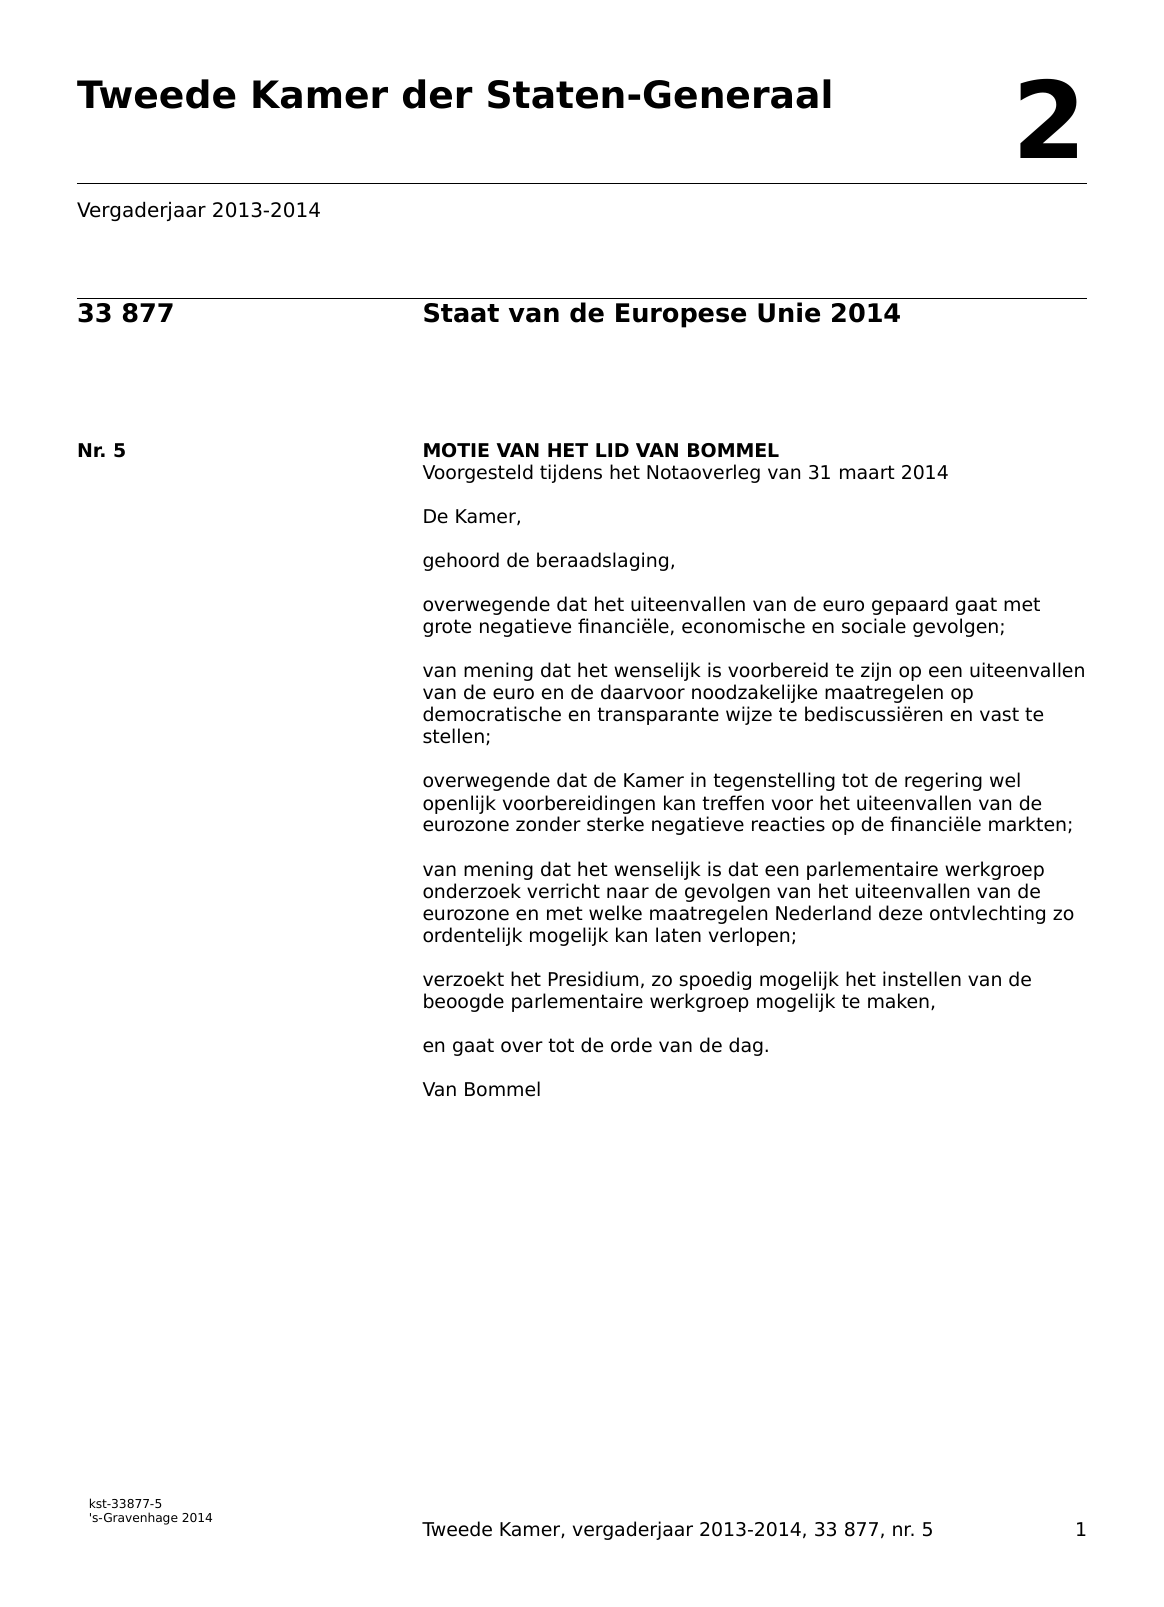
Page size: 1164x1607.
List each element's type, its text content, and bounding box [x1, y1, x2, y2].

text van mening dat het wenselijk is voorbereid te zijn op een uiteenvallen van de euro en de daarvoor noodzakelijke maatregelen op democratische en transparante wijze te bediscussiëren en vast te stellen; [422, 660, 1087, 748]
text overwegende dat de Kamer in tegenstelling tot de regering wel openlijk voorbereidingen kan treffen voor het uiteenvallen van de eurozone zonder sterke negatieve reacties op de financiële markten; [422, 770, 1087, 836]
text Voorgesteld tijdens het Notaoverleg van 31 maart 2014 [422, 462, 1087, 484]
text De Kamer, [422, 506, 1087, 528]
text gehoord de beraadslaging, [422, 550, 1087, 572]
text Van Bommel [422, 1079, 1087, 1101]
table_header Tweede Kamer der Staten-Generaal [77, 59, 886, 183]
subtitle Nr. 5 MOTIE VAN HET LID VAN BOMMEL [77, 440, 1087, 462]
table_header 2 [886, 59, 1087, 183]
text van mening dat het wenselijk is dat een parlementaire werkgroep onderzoek verricht naar de gevolgen van het uiteenvallen van de eurozone en met welke maatregelen Nederland deze ontvlechting zo ordentelijk mogelijk kan laten verlopen; [422, 858, 1087, 946]
text overwegende dat het uiteenvallen van de euro gepaard gaat met grote negatieve financiële, economische en sociale gevolgen; [422, 594, 1087, 638]
text en gaat over tot de orde van de dag. [422, 1035, 1087, 1057]
table_cell Vergaderjaar 2013-2014 [77, 184, 1087, 298]
text kst-33877-5 [88, 1497, 323, 1511]
text verzoekt het Presidium, zo spoedig mogelijk het instellen van de beoogde parlementaire werkgroep mogelijk te maken, [422, 969, 1087, 1013]
subtitle 33 877 Staat van de Europese Unie 2014 [77, 299, 1087, 329]
text 's-Gravenhage 2014 [88, 1511, 323, 1525]
